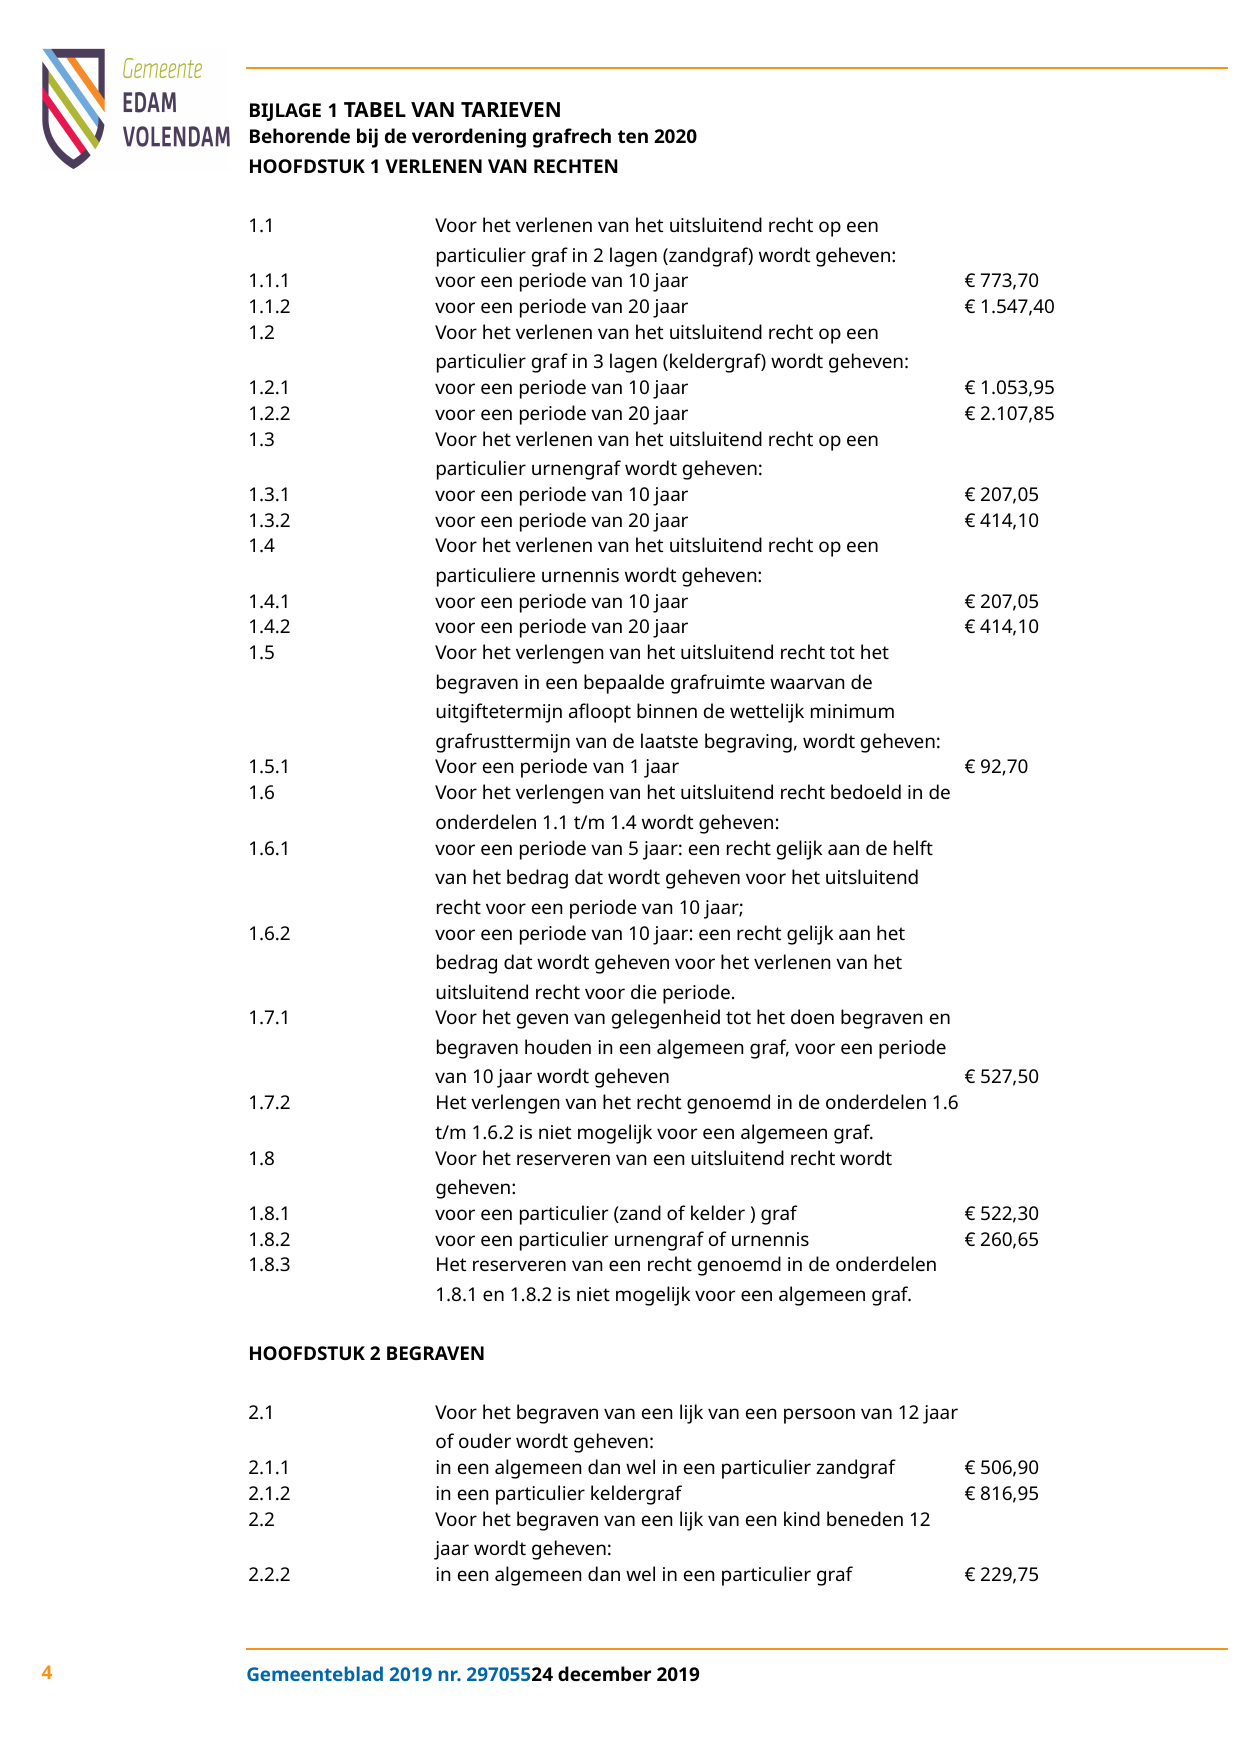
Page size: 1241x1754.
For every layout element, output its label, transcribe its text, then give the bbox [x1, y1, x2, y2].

table_cell Voor het verlengen van het uitsluitend recht tot het begraven in een bepaalde grafruimte waarvan de uitgiftetermijn afloopt binnen de wettelijk minimum grafrusttermijn van de laatste begraving, wordt geheven: [435, 639, 964, 754]
table_cell [964, 533, 1152, 588]
table_cell € 527,50 [964, 1005, 1152, 1089]
table_header Voor het begraven van een lijk van een persoon van 12 jaar of ouder wordt geheven: [435, 1399, 964, 1454]
table_cell 1.5 [248, 639, 435, 754]
table_cell in een algemeen dan wel in een particulier graf [435, 1561, 964, 1587]
table_cell 1.3 [248, 426, 435, 481]
table_cell 1.1.1 [248, 268, 435, 293]
text HOOFDSTUK 2 BEGRAVEN [248, 1340, 1152, 1365]
table_cell voor een periode van 10 jaar [435, 374, 964, 400]
table_cell Voor het verlenen van het uitsluitend recht op een particulier urnengraf wordt geheven: [435, 426, 964, 481]
table_cell Voor het reserveren van een uitsluitend recht wordt geheven: [435, 1145, 964, 1200]
table_header [964, 1399, 1152, 1454]
table_cell Voor een periode van 1 jaar [435, 754, 964, 779]
table_cell 1.6.1 [248, 835, 435, 920]
table_cell 2.2 [248, 1506, 435, 1561]
table_cell 1.3.2 [248, 507, 435, 532]
table_cell [964, 1252, 1152, 1307]
table_cell Voor het verlenen van het uitsluitend recht op een particulier graf in 3 lagen (keldergraf) wordt geheven: [435, 319, 964, 374]
table_cell 1.4.1 [248, 588, 435, 613]
table_cell voor een periode van 10 jaar [435, 588, 964, 613]
table_cell 1.8.3 [248, 1252, 435, 1307]
table_cell Het verlengen van het recht genoemd in de onderdelen 1.6 t/m 1.6.2 is niet mogelijk voor een algemeen graf. [435, 1090, 964, 1145]
table_cell 1.4.2 [248, 614, 435, 639]
table_cell 2.2.2 [248, 1561, 435, 1587]
table_cell € 414,10 [964, 507, 1152, 532]
table_cell voor een periode van 10 jaar: een recht gelijk aan het bedrag dat wordt geheven voor het verlenen van het uitsluitend recht voor die periode. [435, 920, 964, 1004]
table_cell Voor het geven van gelegenheid tot het doen begraven en begraven houden in een algemeen graf, voor een periode van 10 jaar wordt geheven [435, 1005, 964, 1089]
table_cell 1.5.1 [248, 754, 435, 779]
table_cell 1.3.1 [248, 481, 435, 507]
table_cell 1.8 [248, 1145, 435, 1200]
table_cell € 414,10 [964, 614, 1152, 639]
table_cell € 506,90 [964, 1454, 1152, 1480]
table_cell 1.8.1 [248, 1200, 435, 1226]
table_cell 1.8.2 [248, 1226, 435, 1252]
table_cell voor een periode van 20 jaar [435, 400, 964, 426]
table_cell 1.1.2 [248, 293, 435, 319]
text HOOFDSTUK 1 VERLENEN VAN RECHTEN [248, 153, 1152, 179]
table_cell 2.1.2 [248, 1480, 435, 1506]
table_cell € 1.053,95 [964, 374, 1152, 400]
table_cell Het reserveren van een recht genoemd in de onderdelen 1.8.1 en 1.8.2 is niet mogelijk voor een algemeen graf. [435, 1252, 964, 1307]
table_header 1.1 [248, 212, 435, 267]
table_cell Voor het verlengen van het uitsluitend recht bedoeld in de onderdelen 1.1 t/m 1.4 wordt geheven: [435, 780, 964, 835]
table_cell Voor het verlenen van het uitsluitend recht op een particuliere urnennis wordt geheven: [435, 533, 964, 588]
table_header [964, 212, 1152, 267]
table_header Voor het verlenen van het uitsluitend recht op een particulier graf in 2 lagen (zandgraf) wordt geheven: [435, 212, 964, 267]
table_cell € 229,75 [964, 1561, 1152, 1587]
table_cell [964, 639, 1152, 754]
table_cell 1.2.2 [248, 400, 435, 426]
table_cell 1.6.2 [248, 920, 435, 1004]
table_cell 1.2 [248, 319, 435, 374]
table_cell € 207,05 [964, 588, 1152, 613]
table_cell voor een periode van 10 jaar [435, 268, 964, 293]
table_cell € 2.107,85 [964, 400, 1152, 426]
table_cell 1.7.1 [248, 1005, 435, 1089]
table_cell 2.1.1 [248, 1454, 435, 1480]
table_cell voor een periode van 10 jaar [435, 481, 964, 507]
table_cell [964, 1090, 1152, 1145]
table_cell [964, 920, 1152, 1004]
table_cell [964, 835, 1152, 920]
table_cell [964, 1145, 1152, 1200]
table_cell € 207,05 [964, 481, 1152, 507]
text BIJLAGE 1 TABEL VAN TARIEVEN [248, 95, 1152, 123]
table_cell [964, 319, 1152, 374]
table_cell [964, 1506, 1152, 1561]
table_cell in een algemeen dan wel in een particulier zandgraf [435, 1454, 964, 1480]
table_cell 1.2.1 [248, 374, 435, 400]
table_cell € 773,70 [964, 268, 1152, 293]
table_cell in een particulier keldergraf [435, 1480, 964, 1506]
picture [41, 47, 231, 172]
table_cell € 1.547,40 [964, 293, 1152, 319]
table_cell € 92,70 [964, 754, 1152, 779]
table_cell € 522,30 [964, 1200, 1152, 1226]
table_cell voor een periode van 20 jaar [435, 614, 964, 639]
table_cell 1.6 [248, 780, 435, 835]
table_cell voor een periode van 20 jaar [435, 507, 964, 532]
table_cell 1.4 [248, 533, 435, 588]
table_cell voor een particulier (zand of kelder ) graf [435, 1200, 964, 1226]
table_cell [964, 426, 1152, 481]
table_cell 1.7.2 [248, 1090, 435, 1145]
table_cell [964, 780, 1152, 835]
table_cell € 816,95 [964, 1480, 1152, 1506]
table_cell € 260,65 [964, 1226, 1152, 1252]
table_cell voor een periode van 20 jaar [435, 293, 964, 319]
text Behorende bij de verordening grafrech ten 2020 [248, 123, 1152, 149]
table_cell voor een periode van 5 jaar: een recht gelijk aan de helft van het bedrag dat wordt geheven voor het uitsluitend recht voor een periode van 10 jaar; [435, 835, 964, 920]
table_header 2.1 [248, 1399, 435, 1454]
table_cell Voor het begraven van een lijk van een kind beneden 12 jaar wordt geheven: [435, 1506, 964, 1561]
table_cell voor een particulier urnengraf of urnennis [435, 1226, 964, 1252]
